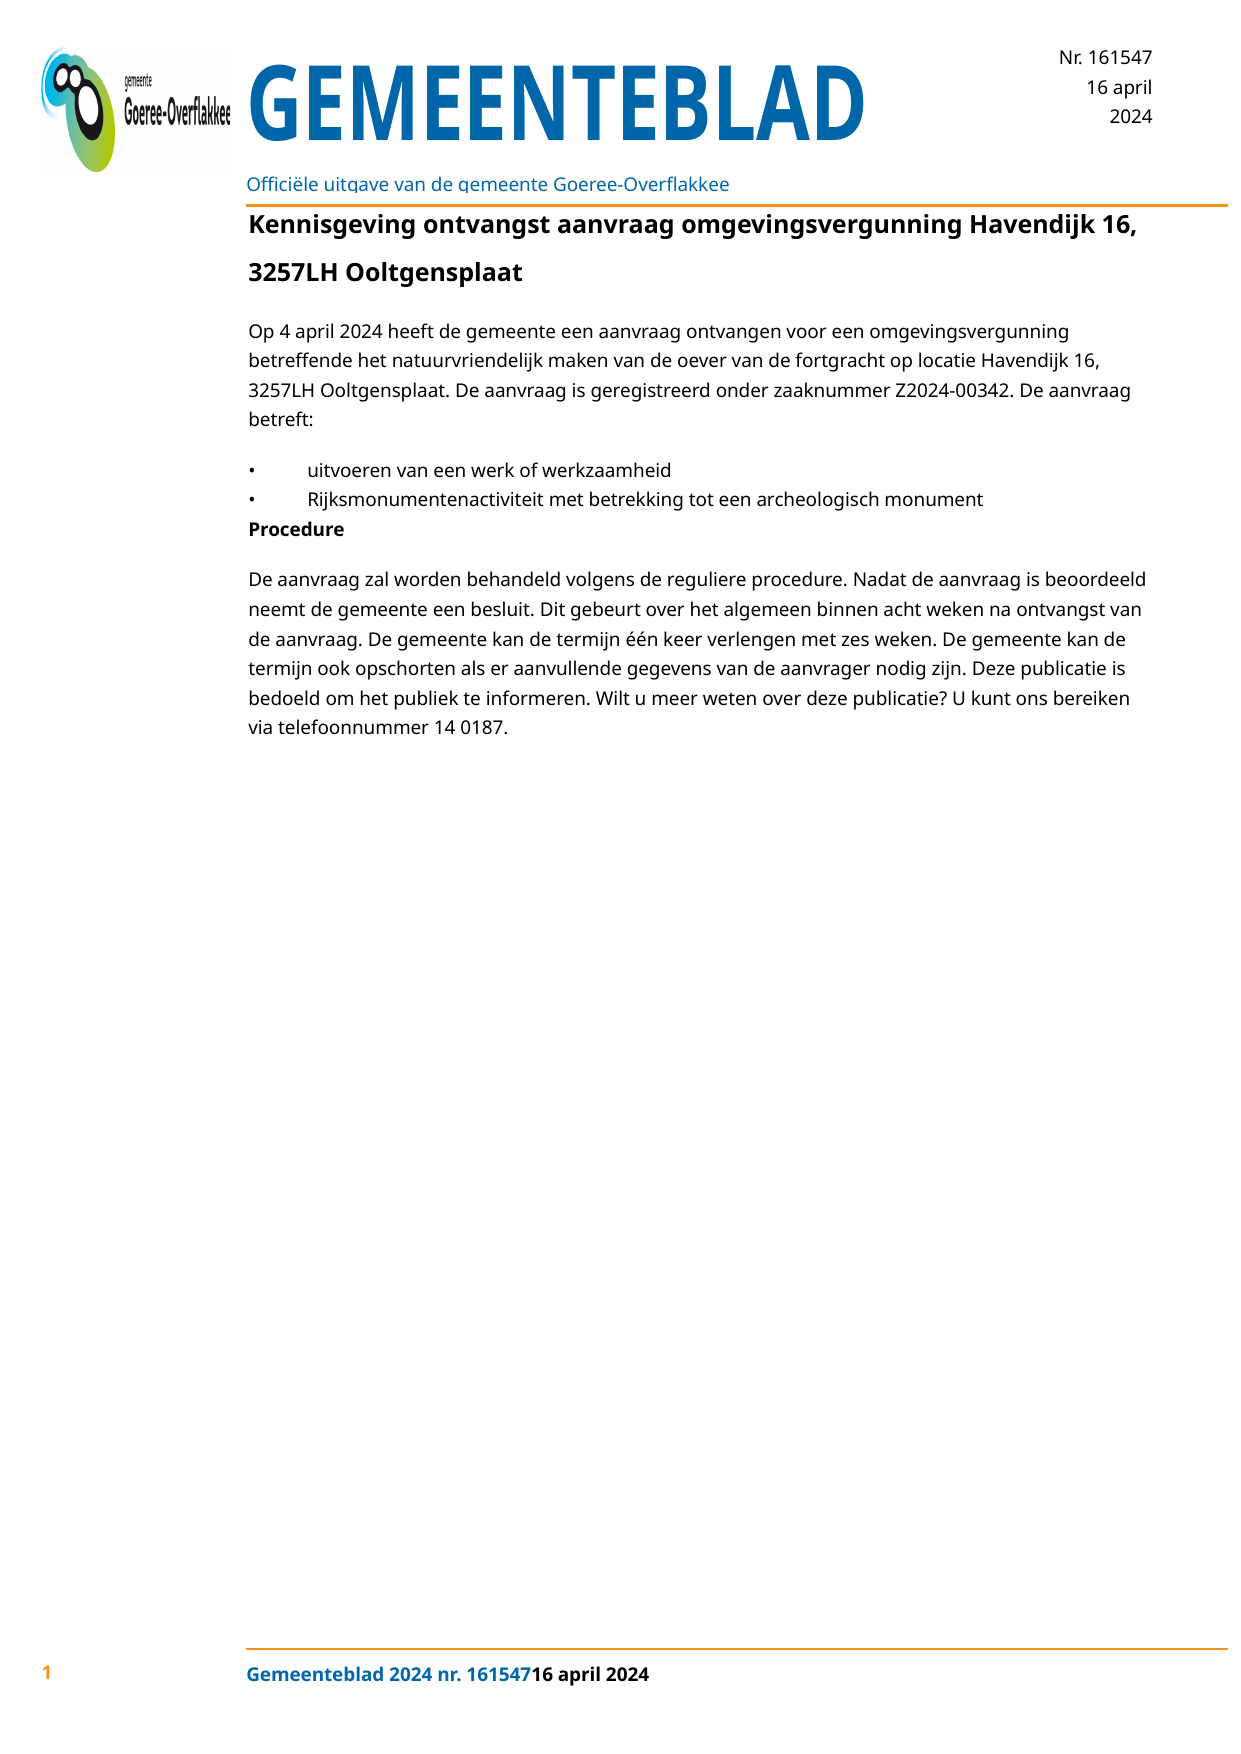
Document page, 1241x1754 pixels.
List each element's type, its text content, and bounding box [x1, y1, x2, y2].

text Kennisgeving ontvangst aanvraag omgevingsvergunning Havendijk 16, 3257LH Ooltgensplaat [248, 207, 1152, 288]
list uitvoeren van een werk of werkzaamheid [248, 457, 1152, 483]
list Rijksmonumentenactiviteit met betrekking tot een archeologisch monument [248, 487, 1152, 512]
text De aanvraag zal worden behandeld volgens de reguliere procedure. Nadat de aanvraag is beoordeeld neemt de gemeente een besluit. Dit gebeurt over het algemeen binnen acht weken na ontvangst van de aanvraag. De gemeente kan de termijn één keer verlengen met zes weken. De gemeente kan de termijn ook opschorten als er aanvullende gegevens van de aanvrager nodig zijn. Deze publicatie is bedoeld om het publiek te informeren. Wilt u meer weten over deze publicatie? U kunt ons bereiken via telefoonnummer 14 0187. [248, 567, 1152, 740]
picture [41, 47, 231, 172]
text Procedure [248, 516, 1152, 542]
text Op 4 april 2024 heeft de gemeente een aanvraag ontvangen voor een omgevingsvergunning betreffende het natuurvriendelijk maken van de oever van de fortgracht op locatie Havendijk 16, 3257LH Ooltgensplaat. De aanvraag is geregistreerd onder zaaknummer Z2024-00342. De aanvraag betreft: [248, 318, 1152, 432]
